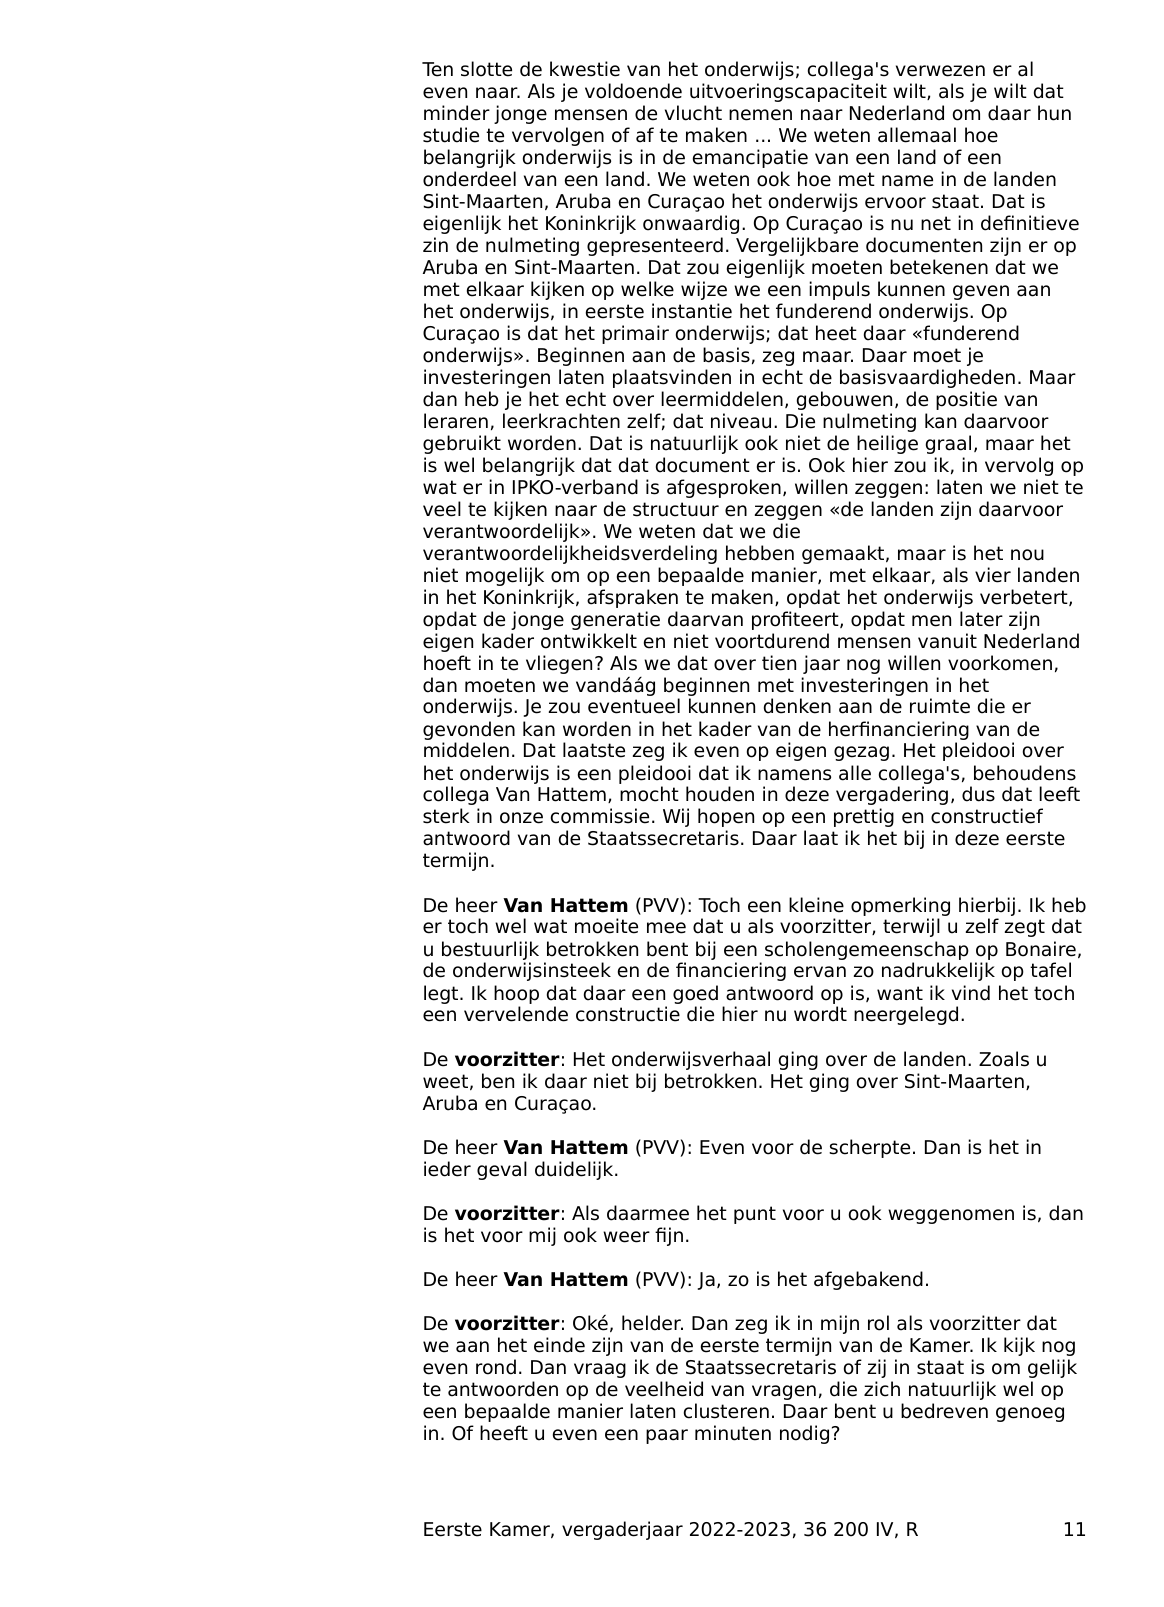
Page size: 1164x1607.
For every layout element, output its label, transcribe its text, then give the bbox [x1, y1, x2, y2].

text De voorzitter: Het onderwijsverhaal ging over de landen. Zoals u weet, ben ik daar niet bij betrokken. Het ging over Sint-Maarten, Aruba en Curaçao. [422, 1048, 1087, 1114]
text Ten slotte de kwestie van het onderwijs; collega's verwezen er al even naar. Als je voldoende uitvoeringscapaciteit wilt, als je wilt dat minder jonge mensen de vlucht nemen naar Nederland om daar hun studie te vervolgen of af te maken ... We weten allemaal hoe belangrijk onderwijs is in de emancipatie van een land of een onderdeel van een land. We weten ook hoe met name in de landen Sint-Maarten, Aruba en Curaçao het onderwijs ervoor staat. Dat is eigenlijk het Koninkrijk onwaardig. Op Curaçao is nu net in definitieve zin de nulmeting gepresenteerd. Vergelijkbare documenten zijn er op Aruba en Sint-Maarten. Dat zou eigenlijk moeten betekenen dat we met elkaar kijken op welke wijze we een impuls kunnen geven aan het onderwijs, in eerste instantie het funderend onderwijs. Op Curaçao is dat het primair onderwijs; dat heet daar «funderend onderwijs». Beginnen aan de basis, zeg maar. Daar moet je investeringen laten plaatsvinden in echt de basisvaardigheden. Maar dan heb je het echt over leermiddelen, gebouwen, de positie van leraren, leerkrachten zelf; dat niveau. Die nulmeting kan daarvoor gebruikt worden. Dat is natuurlijk ook niet de heilige graal, maar het is wel belangrijk dat dat document er is. Ook hier zou ik, in vervolg op wat er in IPKO-verband is afgesproken, willen zeggen: laten we niet te veel te kijken naar de structuur en zeggen «de landen zijn daarvoor verantwoordelijk». We weten dat we die verantwoordelijkheidsverdeling hebben gemaakt, maar is het nou niet mogelijk om op een bepaalde manier, met elkaar, als vier landen in het Koninkrijk, afspraken te maken, opdat het onderwijs verbetert, opdat de jonge generatie daarvan profiteert, opdat men later zijn eigen kader ontwikkelt en niet voortdurend mensen vanuit Nederland hoeft in te vliegen? Als we dat over tien jaar nog willen voorkomen, dan moeten we vandáág beginnen met investeringen in het onderwijs. Je zou eventueel kunnen denken aan de ruimte die er gevonden kan worden in het kader van de herfinanciering van de middelen. Dat laatste zeg ik even op eigen gezag. Het pleidooi over het onderwijs is een pleidooi dat ik namens alle collega's, behoudens collega Van Hattem, mocht houden in deze vergadering, dus dat leeft sterk in onze commissie. Wij hopen op een prettig en constructief antwoord van de Staatssecretaris. Daar laat ik het bij in deze eerste termijn. [422, 59, 1087, 872]
text De voorzitter: Oké, helder. Dan zeg ik in mijn rol als voorzitter dat we aan het einde zijn van de eerste termijn van de Kamer. Ik kijk nog even rond. Dan vraag ik de Staatssecretaris of zij in staat is om gelijk te antwoorden op de veelheid van vragen, die zich natuurlijk wel op een bepaalde manier laten clusteren. Daar bent u bedreven genoeg in. Of heeft u even een paar minuten nodig? [422, 1313, 1087, 1445]
text De voorzitter: Als daarmee het punt voor u ook weggenomen is, dan is het voor mij ook weer fijn. [422, 1203, 1087, 1247]
text De heer Van Hattem (PVV): Toch een kleine opmerking hierbij. Ik heb er toch wel wat moeite mee dat u als voorzitter, terwijl u zelf zegt dat u bestuurlijk betrokken bent bij een scholengemeenschap op Bonaire, de onderwijsinsteek en de financiering ervan zo nadrukkelijk op tafel legt. Ik hoop dat daar een goed antwoord op is, want ik vind het toch een vervelende constructie die hier nu wordt neergelegd. [422, 894, 1087, 1026]
text De heer Van Hattem (PVV): Ja, zo is het afgebakend. [422, 1269, 1087, 1291]
text De heer Van Hattem (PVV): Even voor de scherpte. Dan is het in ieder geval duidelijk. [422, 1137, 1087, 1181]
